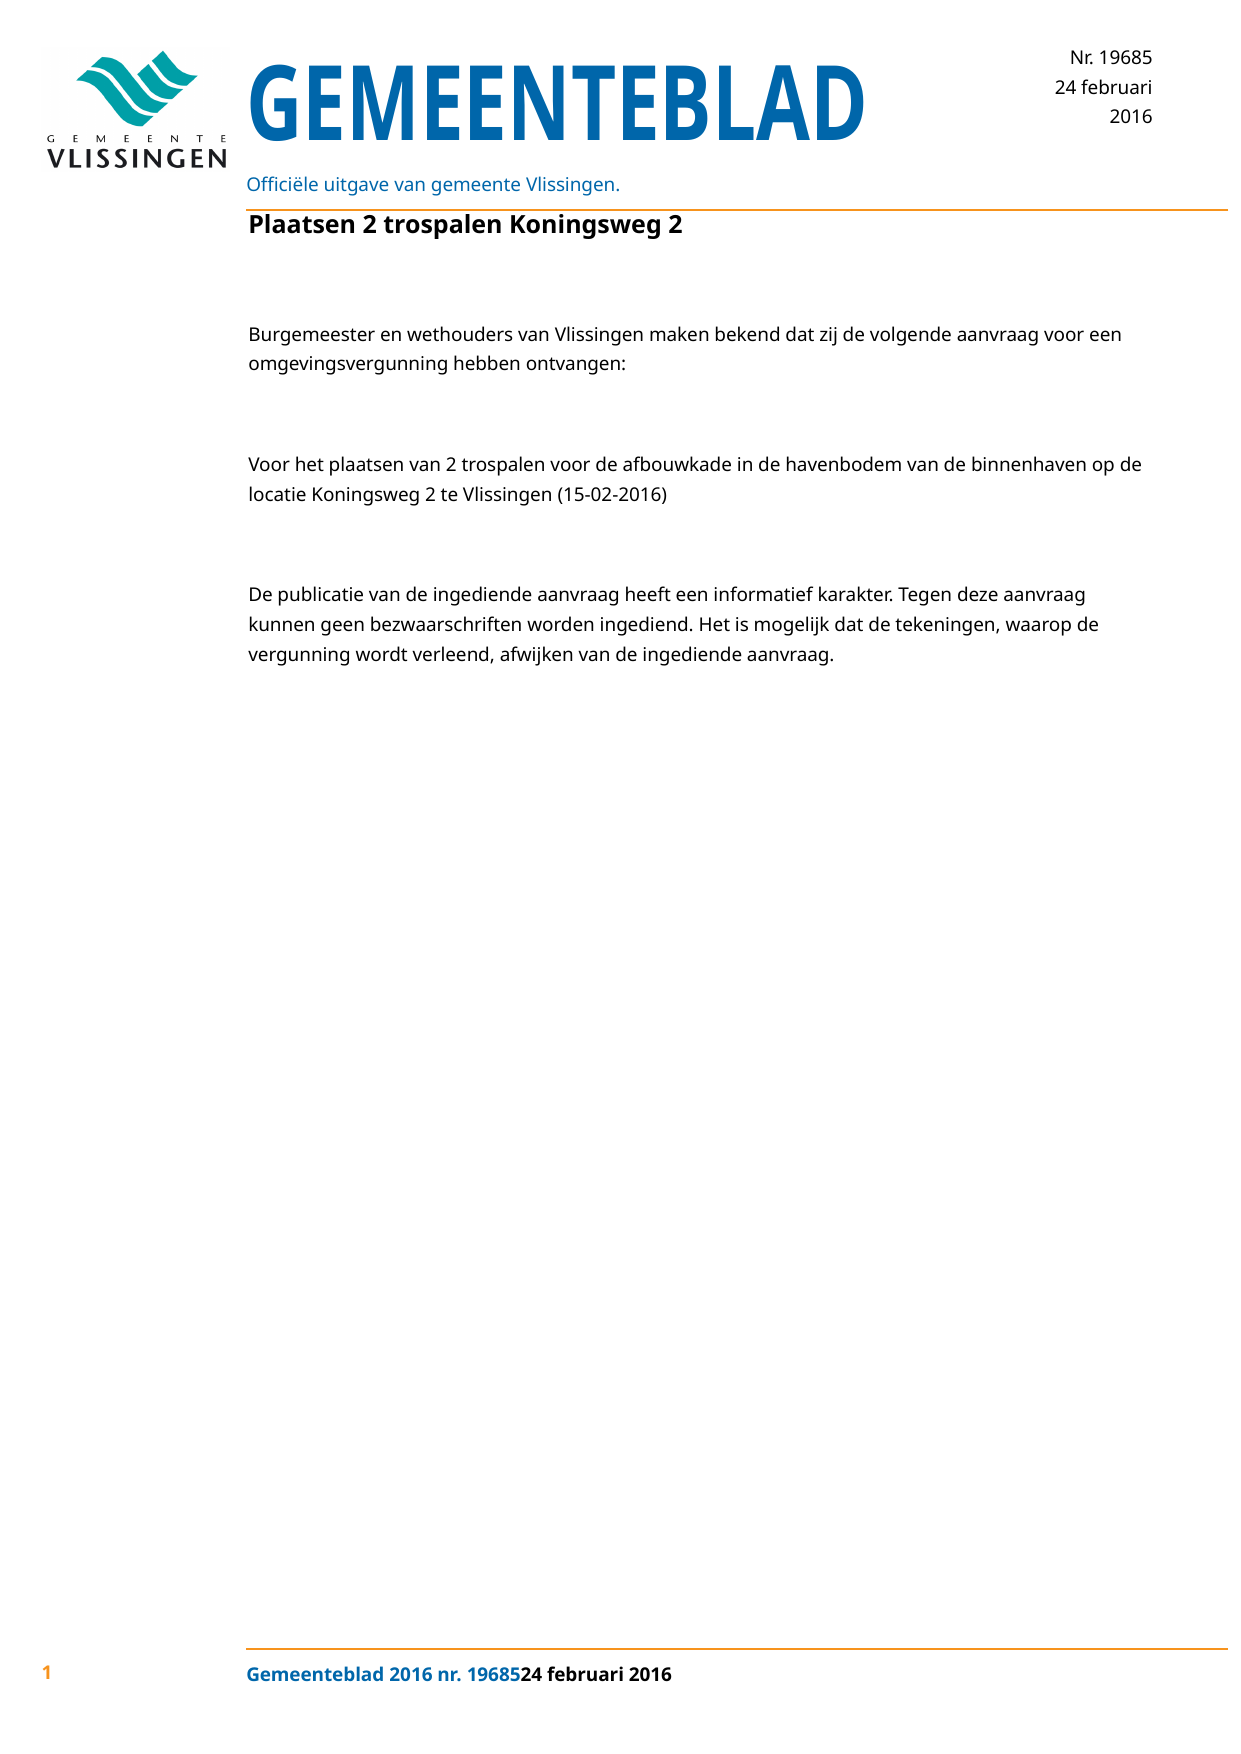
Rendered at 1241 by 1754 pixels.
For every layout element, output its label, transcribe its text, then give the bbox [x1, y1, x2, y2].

text Voor het plaatsen van 2 trospalen voor de afbouwkade in de havenbodem van de binnenhaven op de locatie Koningsweg 2 te Vlissingen (15-02-2016) [248, 451, 1152, 506]
picture [41, 47, 231, 172]
text Plaatsen 2 trospalen Koningsweg 2 [248, 211, 1152, 241]
text Burgemeester en wethouders van Vlissingen maken bekend dat zij de volgende aanvraag voor een omgevingsvergunning hebben ontvangen: [248, 321, 1152, 376]
text De publicatie van de ingediende aanvraag heeft een informatief karakter. Tegen deze aanvraag kunnen geen bezwaarschriften worden ingediend. Het is mogelijk dat de tekeningen, waarop de vergunning wordt verleend, afwijken van de ingediende aanvraag. [248, 582, 1152, 666]
